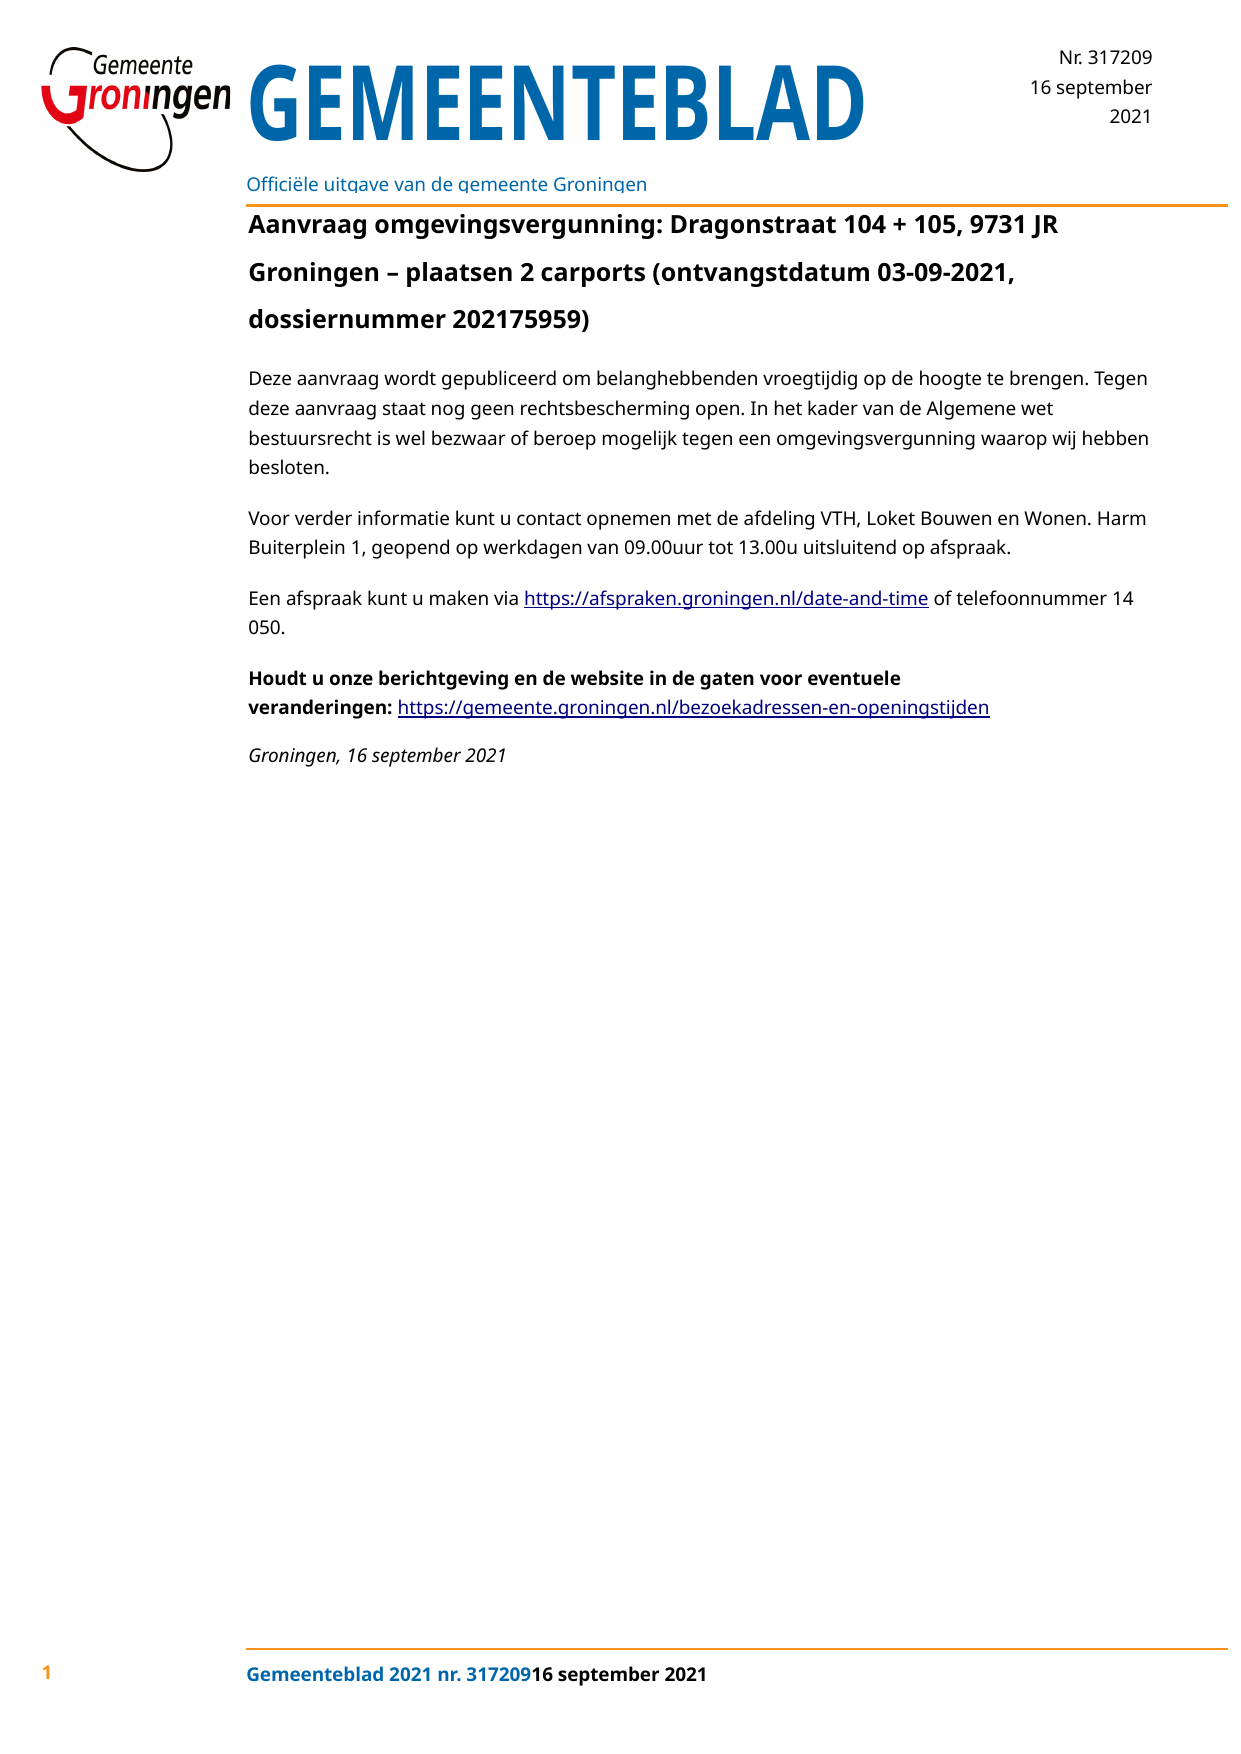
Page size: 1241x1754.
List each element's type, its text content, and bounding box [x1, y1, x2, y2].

text Aanvraag omgevingsvergunning: Dragonstraat 104 + 105, 9731 JR Groningen – plaatsen 2 carports (ontvangstdatum 03-09-2021, dossiernummer 202175959) [248, 207, 1152, 336]
text Deze aanvraag wordt gepubliceerd om belanghebbenden vroegtijdig op de hoogte te brengen. Tegen deze aanvraag staat nog geen rechtsbescherming open. In het kader van de Algemene wet bestuursrecht is wel bezwaar of beroep mogelijk tegen een omgevingsvergunning waarop wij hebben besloten. [248, 366, 1152, 480]
text Een afspraak kunt u maken via https://afspraken.groningen.nl/date-and-time of telefoonnummer 14 050. [248, 585, 1152, 640]
text Voor verder informatie kunt u contact opnemen met de afdeling VTH, Loket Bouwen en Wonen. Harm Buiterplein 1, geopend op werkdagen van 09.00uur tot 13.00u uitsluitend op afspraak. [248, 505, 1152, 560]
picture [41, 47, 231, 172]
text Groningen, 16 september 2021 [248, 742, 1152, 768]
text Houdt u onze berichtgeving en de website in de gaten voor eventuele veranderingen: https://gemeente.groningen.nl/bezoekadressen-en-openingstijden [248, 665, 1152, 720]
